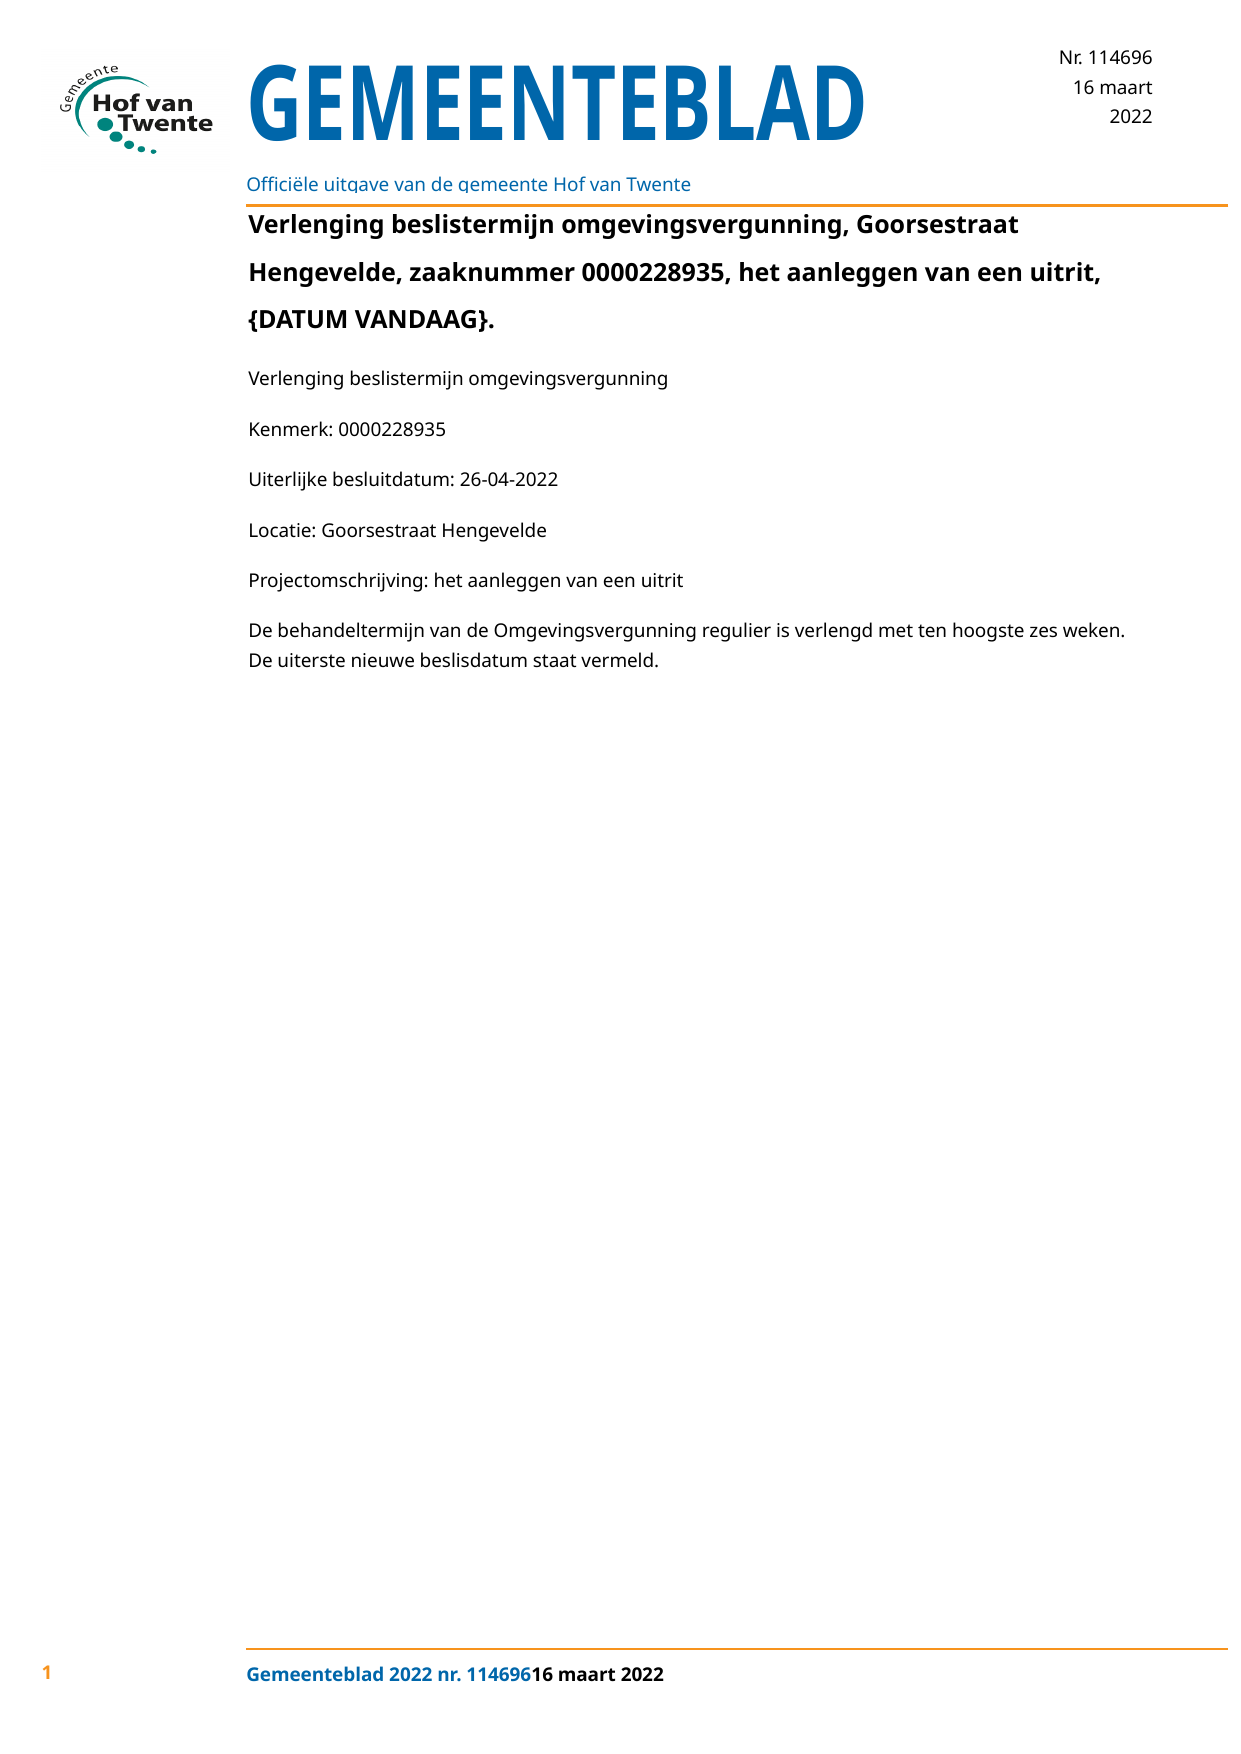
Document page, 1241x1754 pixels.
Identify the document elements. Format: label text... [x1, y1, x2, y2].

text De behandeltermijn van de Omgevingsvergunning regulier is verlengd met ten hoogste zes weken. De uiterste nieuwe beslisdatum staat vermeld. [248, 618, 1152, 673]
text Locatie: Goorsestraat Hengevelde [248, 517, 1152, 542]
text Uiterlijke besluitdatum: 26-04-2022 [248, 466, 1152, 492]
text Verlenging beslistermijn omgevingsvergunning [248, 366, 1152, 391]
picture [41, 47, 231, 172]
text Projectomschrijving: het aanleggen van een uitrit [248, 567, 1152, 593]
text Kenmerk: 0000228935 [248, 416, 1152, 442]
text Verlenging beslistermijn omgevingsvergunning, Goorsestraat Hengevelde, zaaknummer 0000228935, het aanleggen van een uitrit, {DATUM VANDAAG}. [248, 207, 1152, 336]
